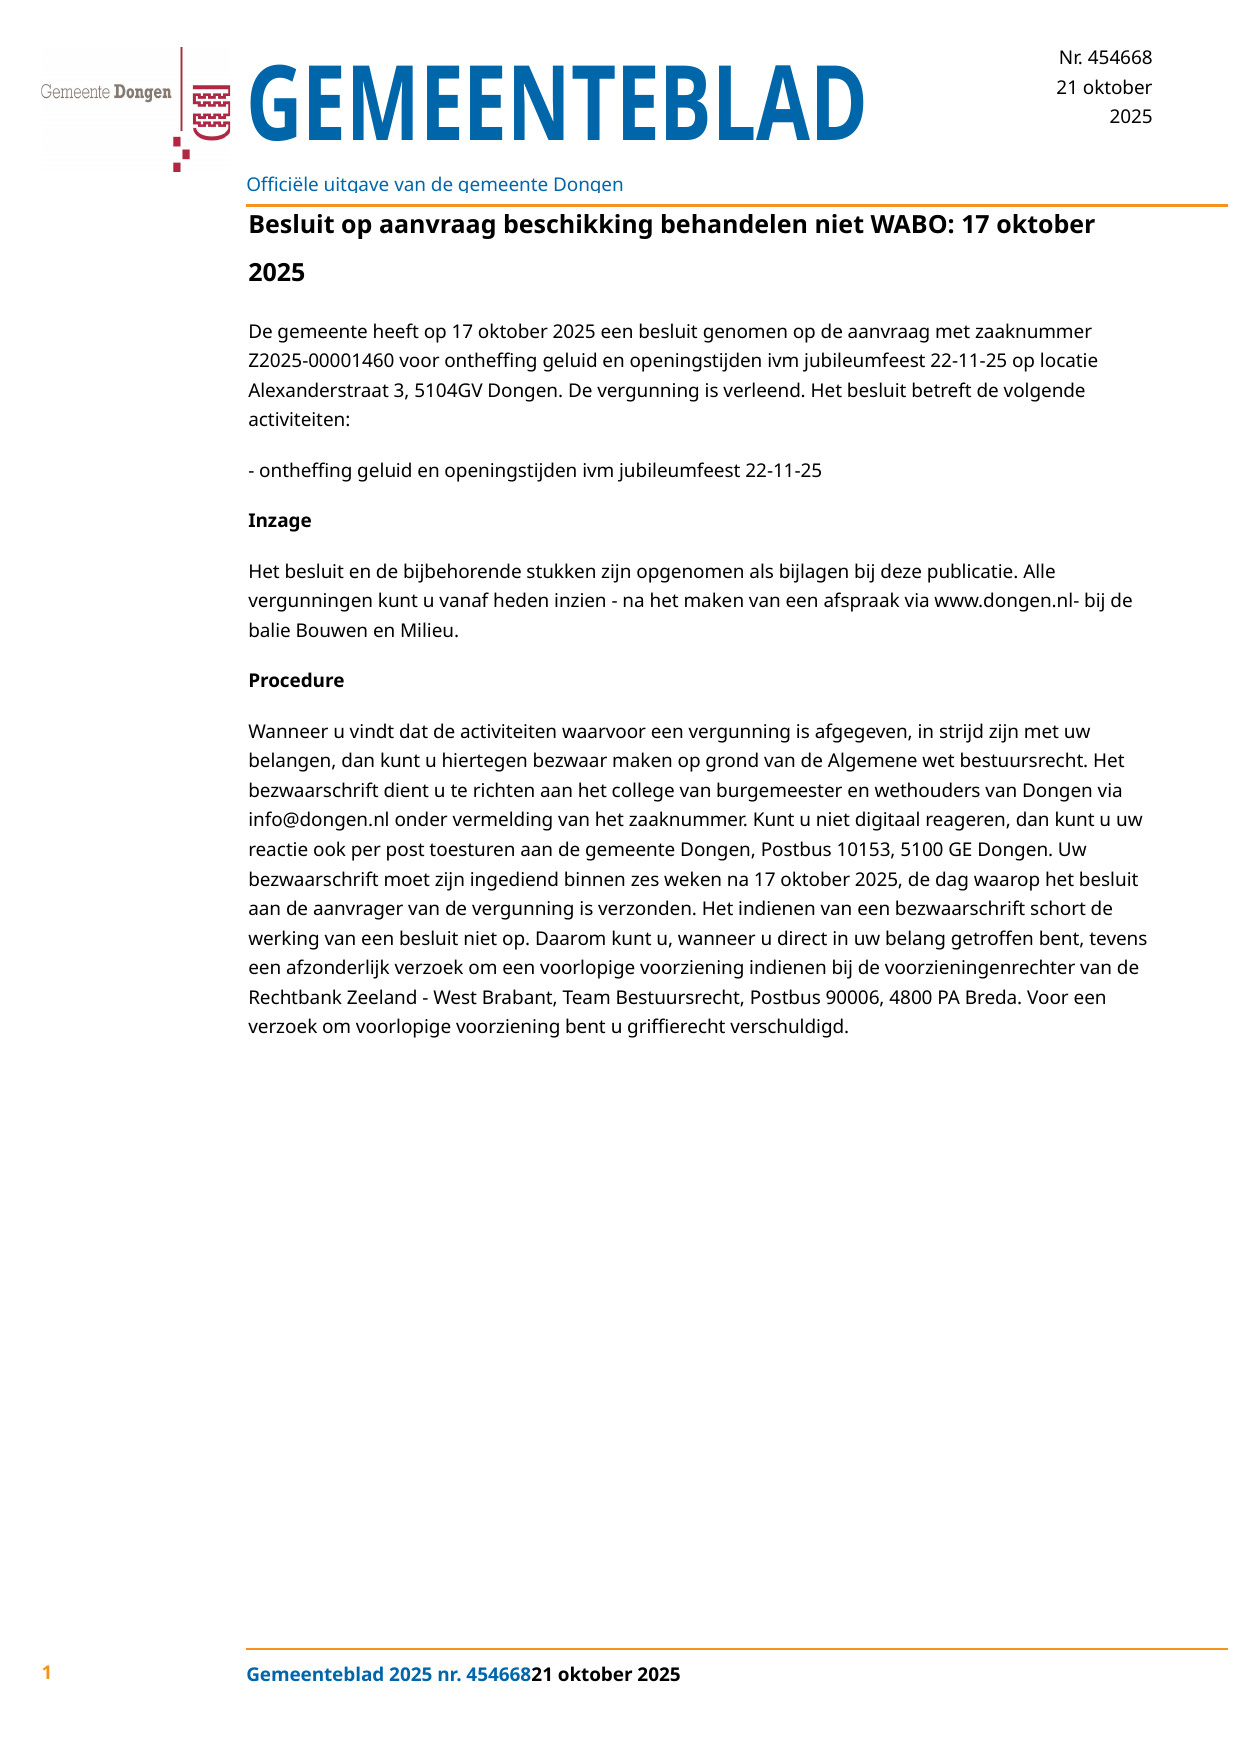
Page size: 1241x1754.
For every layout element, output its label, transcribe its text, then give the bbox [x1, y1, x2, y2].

picture [41, 47, 231, 172]
text Procedure [248, 667, 1152, 693]
text Wanneer u vindt dat de activiteiten waarvoor een vergunning is afgegeven, in strijd zijn met uw belangen, dan kunt u hiertegen bezwaar maken op grond van de Algemene wet bestuursrecht. Het bezwaarschrift dient u te richten aan het college van burgemeester en wethouders van Dongen via info@dongen.nl onder vermelding van het zaaknummer. Kunt u niet digitaal reageren, dan kunt u uw reactie ook per post toesturen aan de gemeente Dongen, Postbus 10153, 5100 GE Dongen. Uw bezwaarschrift moet zijn ingediend binnen zes weken na 17 oktober 2025, de dag waarop het besluit aan de aanvrager van de vergunning is verzonden. Het indienen van een bezwaarschrift schort de werking van een besluit niet op. Daarom kunt u, wanneer u direct in uw belang getroffen bent, tevens een afzonderlijk verzoek om een voorlopige voorziening indienen bij de voorzieningenrechter van de Rechtbank Zeeland - West Brabant, Team Bestuursrecht, Postbus 90006, 4800 PA Breda. Voor een verzoek om voorlopige voorziening bent u griffierecht verschuldigd. [248, 718, 1152, 1039]
text De gemeente heeft op 17 oktober 2025 een besluit genomen op de aanvraag met zaaknummer Z2025-00001460 voor ontheffing geluid en openingstijden ivm jubileumfeest 22-11-25 op locatie Alexanderstraat 3, 5104GV Dongen. De vergunning is verleend. Het besluit betreft de volgende activiteiten: [248, 318, 1152, 432]
text - ontheffing geluid en openingstijden ivm jubileumfeest 22-11-25 [248, 457, 1152, 483]
text Besluit op aanvraag beschikking behandelen niet WABO: 17 oktober 2025 [248, 207, 1152, 288]
text Het besluit en de bijbehorende stukken zijn opgenomen als bijlagen bij deze publicatie. Alle vergunningen kunt u vanaf heden inzien - na het maken van een afspraak via www.dongen.nl- bij de balie Bouwen en Milieu. [248, 558, 1152, 643]
text Inzage [248, 507, 1152, 533]
